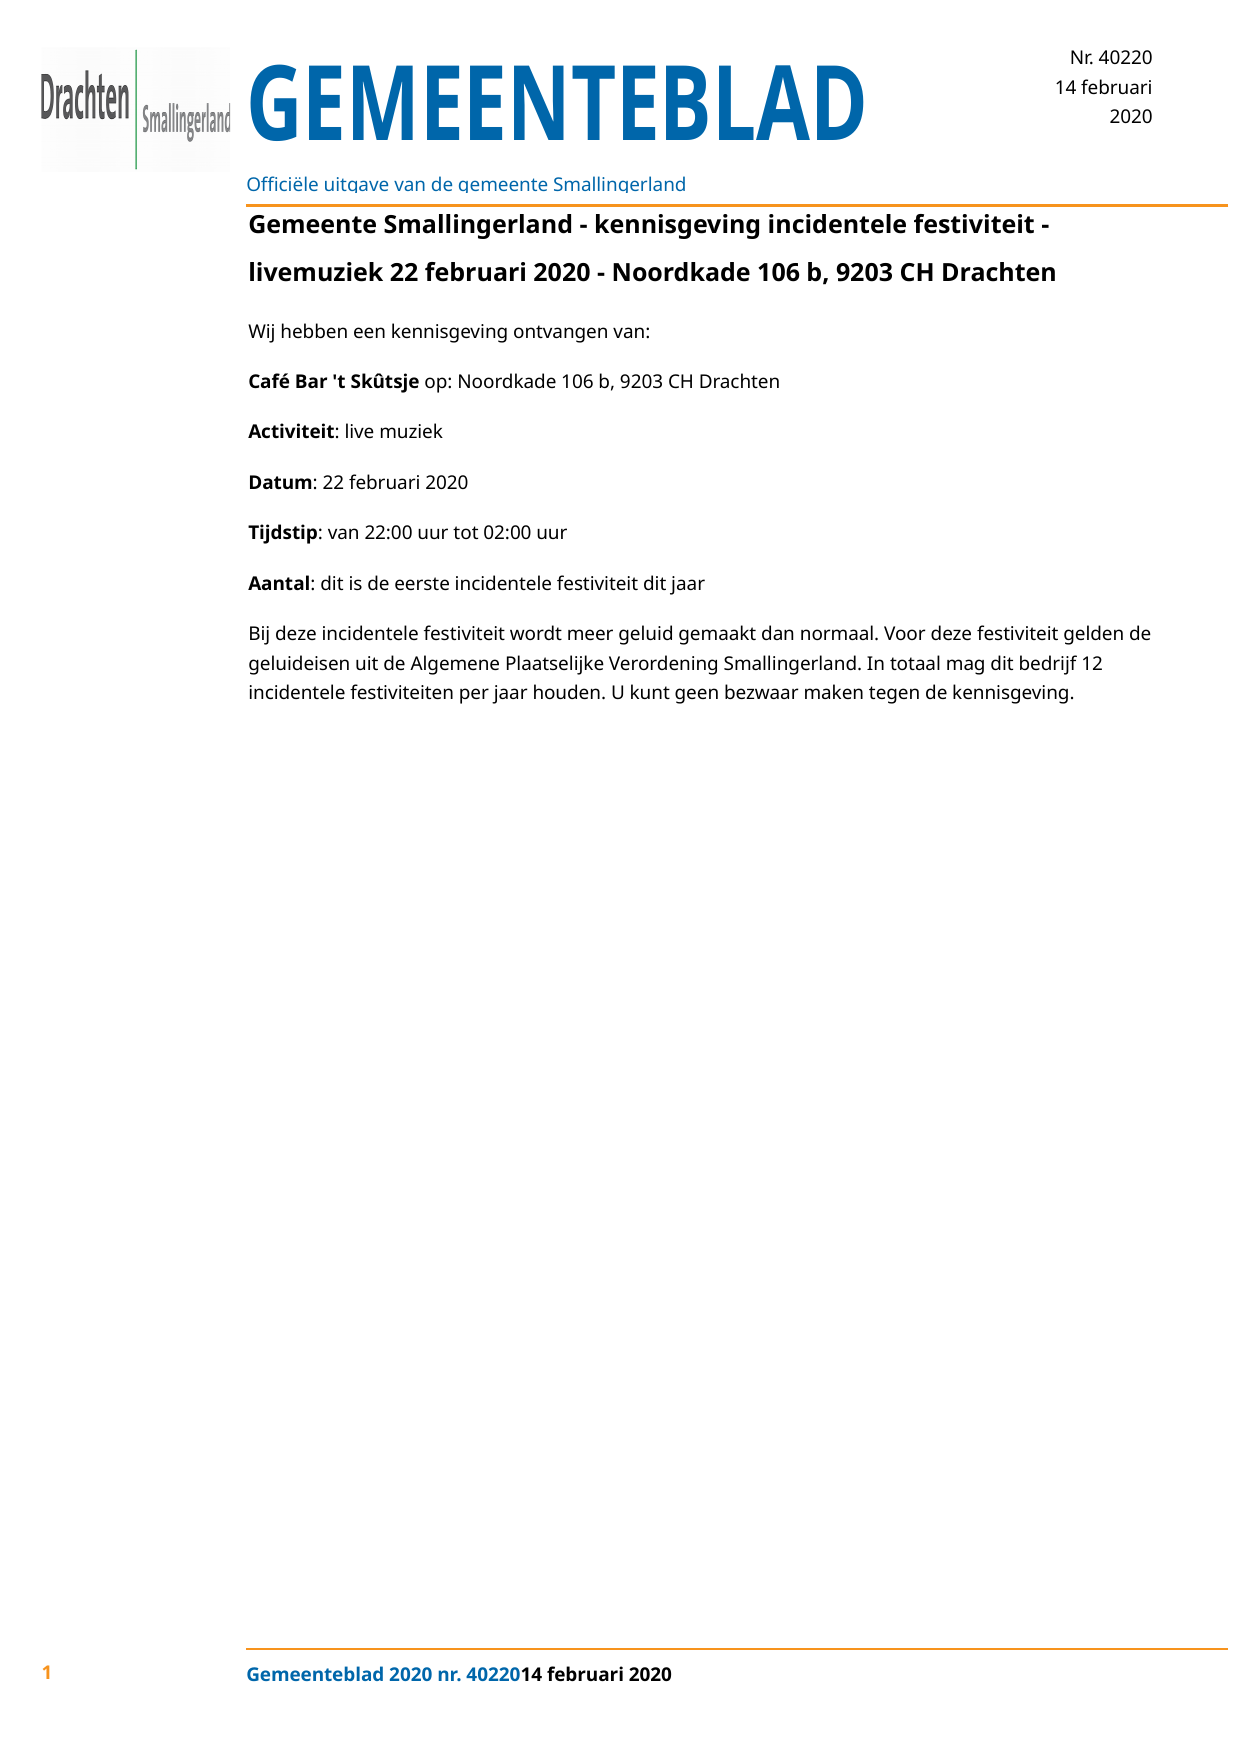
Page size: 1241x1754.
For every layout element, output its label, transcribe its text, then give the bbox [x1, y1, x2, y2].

text Bij deze incidentele festiviteit wordt meer geluid gemaakt dan normaal. Voor deze festiviteit gelden de geluideisen uit de Algemene Plaatselijke Verordening Smallingerland. In totaal mag dit bedrijf 12 incidentele festiviteiten per jaar houden. U kunt geen bezwaar maken tegen de kennisgeving. [248, 620, 1152, 705]
picture [41, 47, 231, 172]
text Café Bar 't Skûtsje op: Noordkade 106 b, 9203 CH Drachten [248, 368, 1152, 394]
text Aantal: dit is de eerste incidentele festiviteit dit jaar [248, 570, 1152, 596]
text Tijdstip: van 22:00 uur tot 02:00 uur [248, 519, 1152, 545]
text Wij hebben een kennisgeving ontvangen van: [248, 318, 1152, 344]
text Datum: 22 februari 2020 [248, 469, 1152, 495]
text Gemeente Smallingerland - kennisgeving incidentele festiviteit - livemuziek 22 februari 2020 - Noordkade 106 b, 9203 CH Drachten [248, 207, 1152, 288]
text Activiteit: live muziek [248, 419, 1152, 444]
